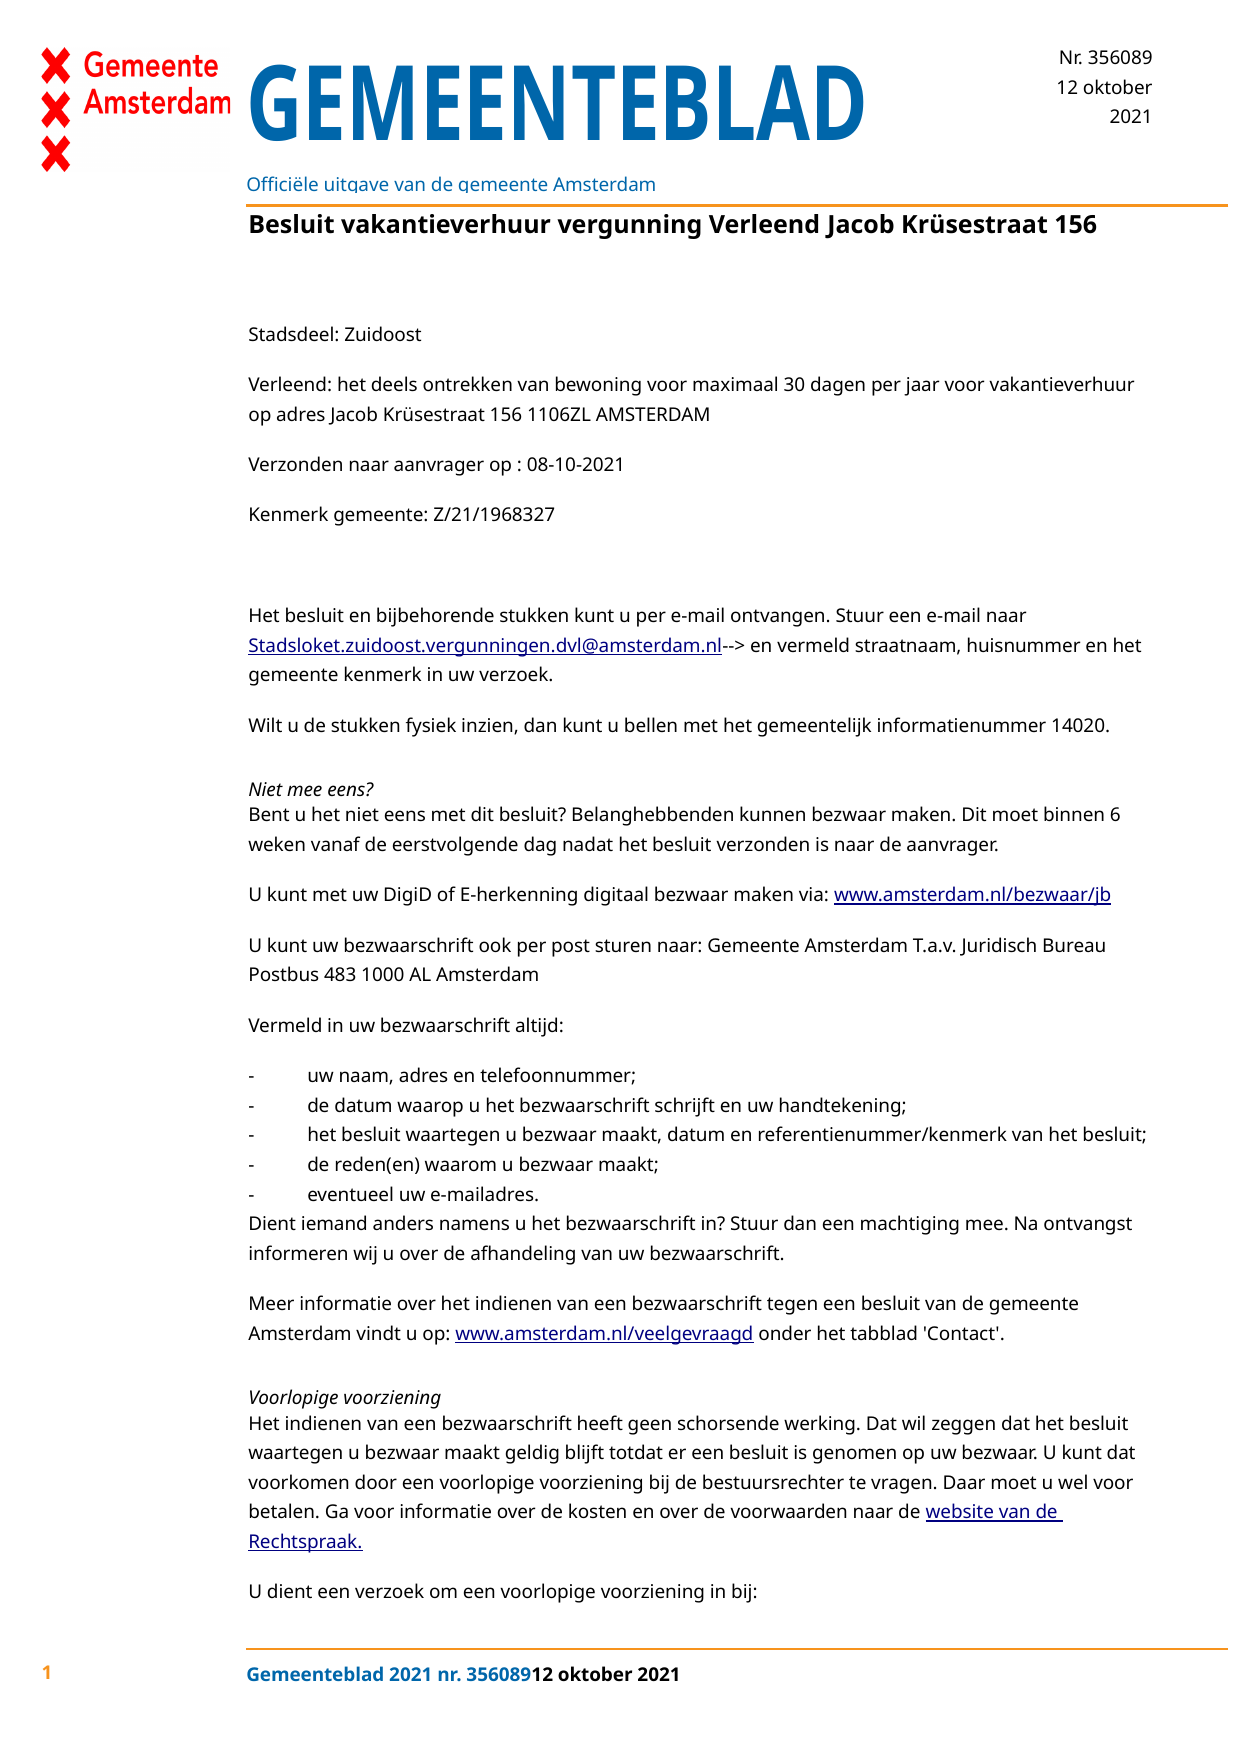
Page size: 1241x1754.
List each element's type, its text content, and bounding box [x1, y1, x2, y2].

text U kunt met uw DigiD of E-herkenning digitaal bezwaar maken via: www.amsterdam.nl/bezwaar/jb [248, 882, 1152, 907]
list het besluit waartegen u bezwaar maakt, datum en referentienummer/kenmerk van het besluit; [248, 1122, 1152, 1147]
text U dient een verzoek om een voorlopige voorziening in bij: [248, 1578, 1152, 1604]
list eventueel uw e-mailadres. [248, 1181, 1152, 1207]
text Kenmerk gemeente: Z/21/1968327 [248, 502, 1152, 527]
text Meer informatie over het indienen van een bezwaarschrift tegen een besluit van de gemeente Amsterdam vindt u op: www.amsterdam.nl/veelgevraagd onder het tabblad 'Contact'. [248, 1290, 1152, 1346]
text Dient iemand anders namens u het bezwaarschrift in? Stuur dan een machtiging mee. Na ontvangst informeren wij u over de afhandeling van uw bezwaarschrift. [248, 1210, 1152, 1266]
text Het besluit en bijbehorende stukken kunt u per e-mail ontvangen. Stuur een e-mail naar Stadsloket.zuidoost.vergunningen.dvl@amsterdam.nl--> en vermeld straatnaam, huisnummer en het gemeente kenmerk in uw verzoek. [248, 602, 1152, 687]
list de reden(en) waarom u bezwaar maakt; [248, 1151, 1152, 1177]
text Niet mee eens? [248, 776, 1152, 802]
text Bent u het niet eens met dit besluit? Belanghebbenden kunnen bezwaar maken. Dit moet binnen 6 weken vanaf de eerstvolgende dag nadat het besluit verzonden is naar de aanvrager. [248, 802, 1152, 857]
text Stadsdeel: Zuidoost [248, 321, 1152, 346]
text Voorlopige voorziening [248, 1384, 1152, 1410]
text Wilt u de stukken fysiek inzien, dan kunt u bellen met het gemeentelijk informatienummer 14020. [248, 712, 1152, 738]
list uw naam, adres en telefoonnummer; [248, 1062, 1152, 1088]
text Verleend: het deels ontrekken van bewoning voor maximaal 30 dagen per jaar voor vakantieverhuur op adres Jacob Krüsestraat 156 1106ZL AMSTERDAM [248, 371, 1152, 426]
list de datum waarop u het bezwaarschrift schrijft en uw handtekening; [248, 1092, 1152, 1118]
picture [41, 47, 231, 172]
text Besluit vakantieverhuur vergunning Verleend Jacob Krüsestraat 156 [248, 207, 1152, 241]
text Vermeld in uw bezwaarschrift altijd: [248, 1012, 1152, 1038]
text Verzonden naar aanvrager op : 08-10-2021 [248, 451, 1152, 477]
text Het indienen van een bezwaarschrift heeft geen schorsende werking. Dat wil zeggen dat het besluit waartegen u bezwaar maakt geldig blijft totdat er een besluit is genomen op uw bezwaar. U kunt dat voorkomen door een voorlopige voorziening bij de bestuursrechter te vragen. Daar moet u wel voor betalen. Ga voor informatie over de kosten en over de voorwaarden naar de website van de Rechtspraak. [248, 1410, 1152, 1554]
text U kunt uw bezwaarschrift ook per post sturen naar: Gemeente Amsterdam T.a.v. Juridisch Bureau Postbus 483 1000 AL Amsterdam [248, 932, 1152, 987]
